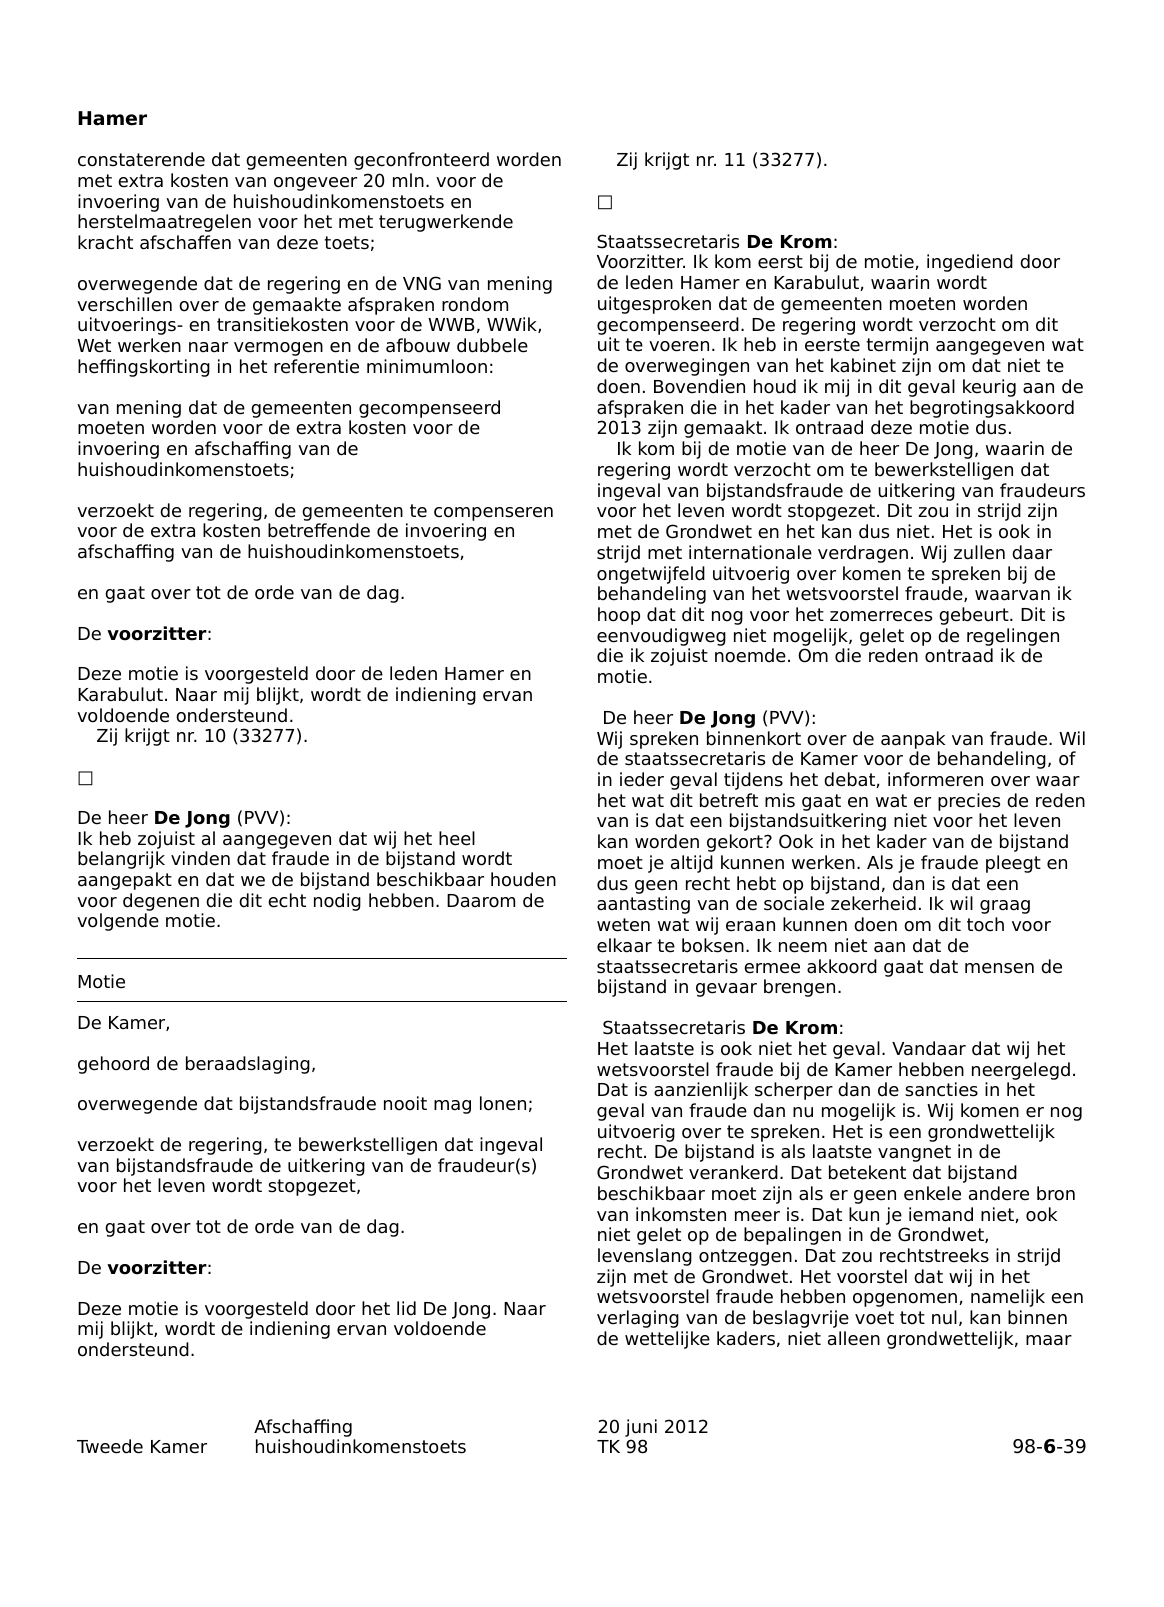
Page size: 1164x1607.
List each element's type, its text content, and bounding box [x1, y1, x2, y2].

text □ [77, 767, 567, 788]
text en gaat over tot de orde van de dag. [77, 1217, 567, 1238]
text De heer De Jong (PVV): [596, 708, 1087, 728]
text overwegende dat de regering en de VNG van mening verschillen over de gemaakte afspraken rondom uitvoerings- en transitiekosten voor de WWB, WWik, Wet werken naar vermogen en de afbouw dubbele heffingskorting in het referentie minimumloon: [77, 274, 567, 377]
text en gaat over tot de orde van de dag. [77, 583, 567, 603]
text De heer De Jong (PVV): [77, 808, 567, 828]
text overwegende dat bijstandsfraude nooit mag lonen; [77, 1094, 567, 1115]
text De voorzitter: [77, 623, 567, 644]
text van mening dat de gemeenten gecompenseerd moeten worden voor de extra kosten voor de invoering en afschaffing van de huishoudinkomenstoets; [77, 397, 567, 480]
text verzoekt de regering, de gemeenten te compenseren voor de extra kosten betreffende de invoering en afschaffing van de huishoudinkomenstoets, [77, 500, 567, 563]
text □ [596, 191, 1087, 212]
text Ik kom bij de motie van de heer De Jong, waarin de regering wordt verzocht om te bewerkstelligen dat ingeval van bijstandsfraude de uitkering van fraudeurs voor het leven wordt stopgezet. Dit zou in strijd zijn met de Grondwet en het kan dus niet. Het is ook in strijd met internationale verdragen. Wij zullen daar ongetwijfeld uitvoerig over komen te spreken bij de behandeling van het wetsvoorstel fraude, waarvan ik hoop dat dit nog voor het zomerreces gebeurt. Dit is eenvoudigweg niet mogelijk, gelet op de regelingen die ik zojuist noemde. Om die reden ontraad ik de motie. [596, 439, 1087, 688]
text Ik heb zojuist al aangegeven dat wij het heel belangrijk vinden dat fraude in de bijstand wordt aangepakt en dat we de bijstand beschikbaar houden voor degenen die dit echt nodig hebben. Daarom de volgende motie. [77, 828, 567, 932]
text Voorzitter. Ik kom eerst bij de motie, ingediend door de leden Hamer en Karabulut, waarin wordt uitgesproken dat de gemeenten moeten worden gecompenseerd. De regering wordt verzocht om dit uit te voeren. Ik heb in eerste termijn aangegeven wat de overwegingen van het kabinet zijn om dat niet te doen. Bovendien houd ik mij in dit geval keurig aan de afspraken die in het kader van het begrotingsakkoord 2013 zijn gemaakt. Ik ontraad deze motie dus. [596, 252, 1087, 439]
text gehoord de beraadslaging, [77, 1053, 567, 1074]
text De voorzitter: [77, 1258, 567, 1278]
text Het laatste is ook niet het geval. Vandaar dat wij het wetsvoorstel fraude bij de Kamer hebben neergelegd. Dat is aanzienlijk scherper dan de sancties in het geval van fraude dan nu mogelijk is. Wij komen er nog uitvoerig over te spreken. Het is een grondwettelijk recht. De bijstand is als laatste vangnet in de Grondwet verankerd. Dat betekent dat bijstand beschikbaar moet zijn als er geen enkele andere bron van inkomsten meer is. Dat kun je iemand niet, ook niet gelet op de bepalingen in de Grondwet, levenslang ontzeggen. Dat zou rechtstreeks in strijd zijn met de Grondwet. Het voorstel dat wij in het wetsvoorstel fraude hebben opgenomen, namelijk een verlaging van de beslagvrije voet tot nul, kan binnen de wettelijke kaders, niet alleen grondwettelijk, maar [596, 1039, 1087, 1349]
text Staatssecretaris De Krom: [596, 1018, 1087, 1039]
text Zij krijgt nr. 11 (33277). [596, 150, 1087, 171]
text Wij spreken binnenkort over de aanpak van fraude. Wil de staatssecretaris de Kamer voor de behandeling, of in ieder geval tijdens het debat, informeren over waar het wat dit betreft mis gaat en wat er precies de reden van is dat een bijstandsuitkering niet voor het leven kan worden gekort? Ook in het kader van de bijstand moet je altijd kunnen werken. Als je fraude pleegt en dus geen recht hebt op bijstand, dan is dat een aantasting van de sociale zekerheid. Ik wil graag weten wat wij eraan kunnen doen om dit toch voor elkaar te boksen. Ik neem niet aan dat de staatssecretaris ermee akkoord gaat dat mensen de bijstand in gevaar brengen. [596, 728, 1087, 998]
text constaterende dat gemeenten geconfronteerd worden met extra kosten van ongeveer 20 mln. voor de invoering van de huishoudinkomenstoets en herstelmaatregelen voor het met terugwerkende kracht afschaffen van deze toets; [77, 150, 567, 254]
text Deze motie is voorgesteld door het lid De Jong. Naar mij blijkt, wordt de indiening ervan voldoende ondersteund. [77, 1298, 567, 1361]
text Motie [77, 972, 567, 993]
text De Kamer, [77, 1013, 567, 1033]
text verzoekt de regering, te bewerkstelligen dat ingeval van bijstandsfraude de uitkering van de fraudeur(s) voor het leven wordt stopgezet, [77, 1135, 567, 1197]
text Zij krijgt nr. 10 (33277). [77, 726, 567, 747]
text Deze motie is voorgesteld door de leden Hamer en Karabulut. Naar mij blijkt, wordt de indiening ervan voldoende ondersteund. [77, 664, 567, 726]
text Staatssecretaris De Krom: [596, 232, 1087, 252]
